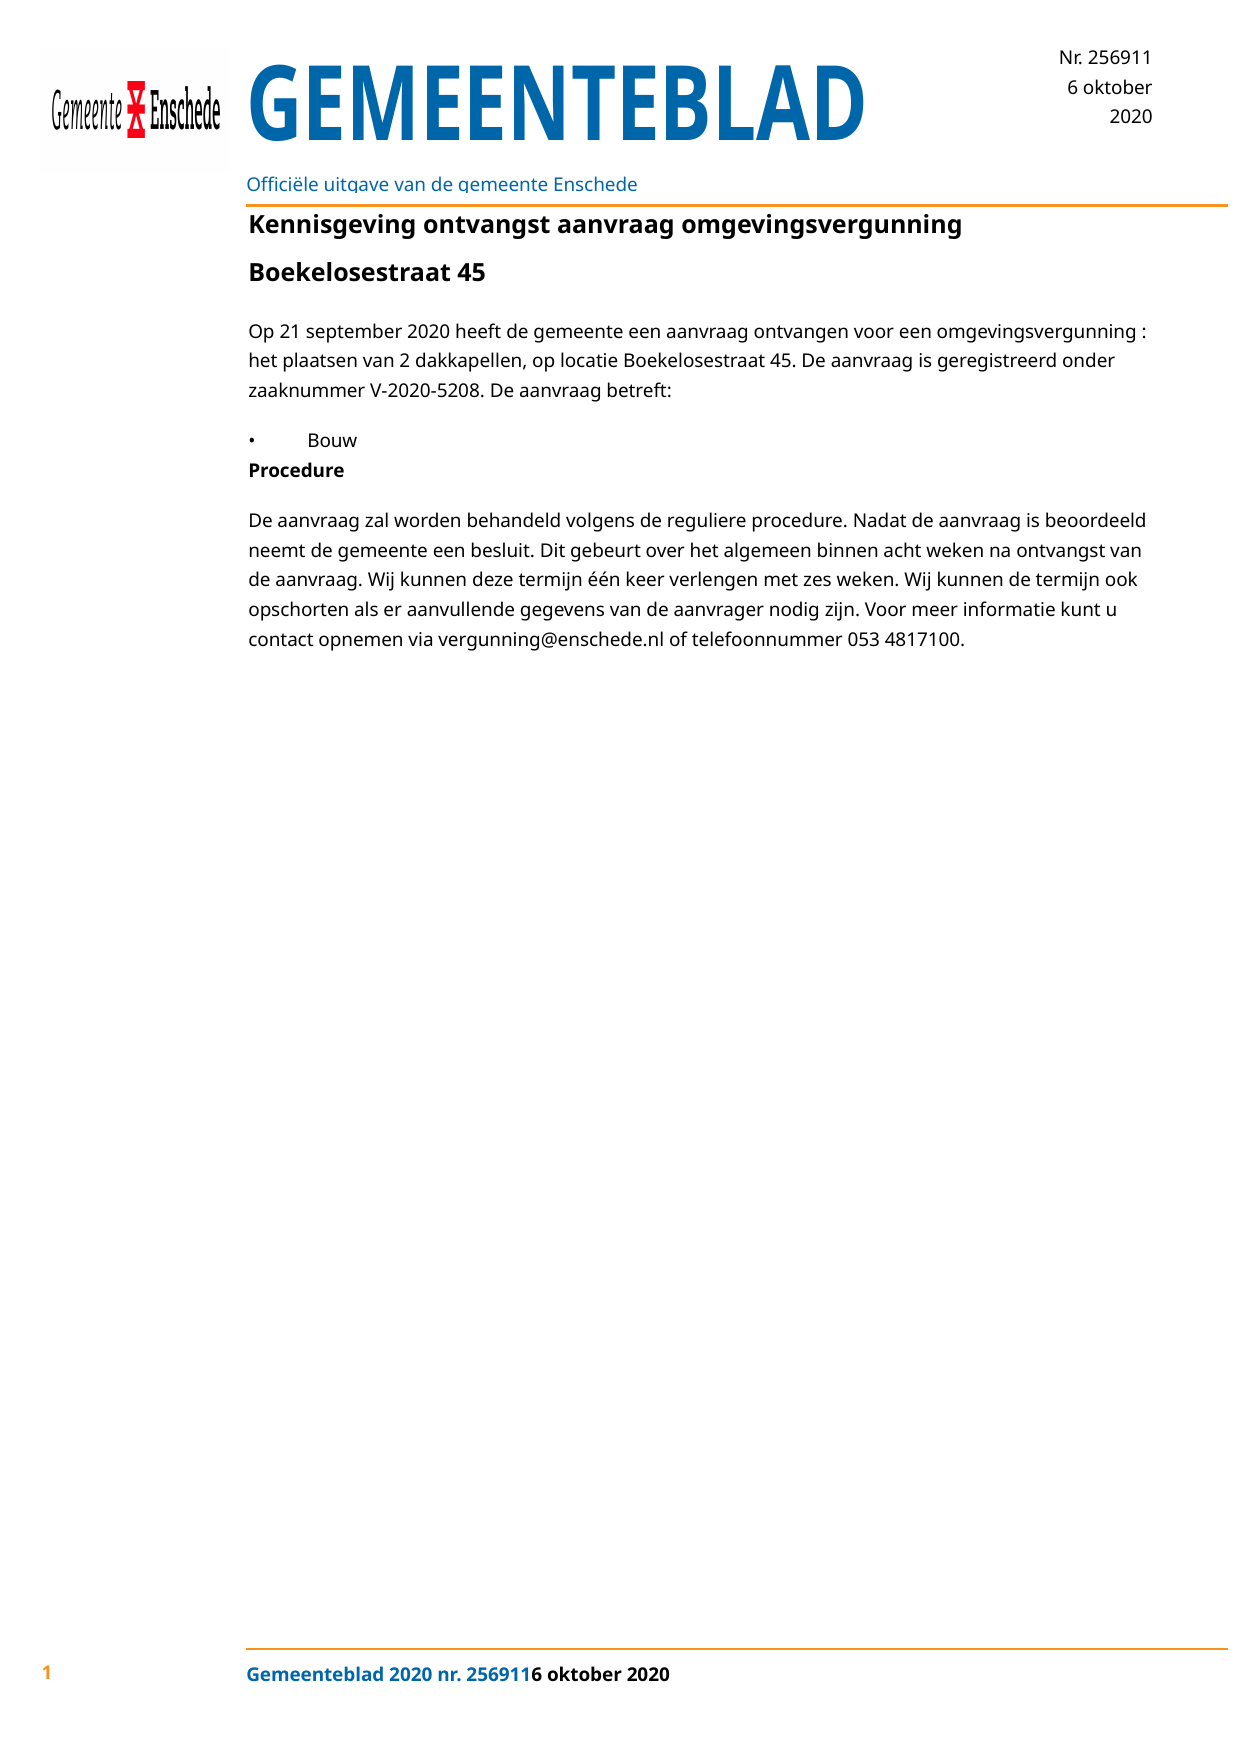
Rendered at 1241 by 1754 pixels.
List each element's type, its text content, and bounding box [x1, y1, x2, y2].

text Procedure [248, 457, 1152, 483]
list Bouw [248, 427, 1152, 453]
text De aanvraag zal worden behandeld volgens de reguliere procedure. Nadat de aanvraag is beoordeeld neemt de gemeente een besluit. Dit gebeurt over het algemeen binnen acht weken na ontvangst van de aanvraag. Wij kunnen deze termijn één keer verlengen met zes weken. Wij kunnen de termijn ook opschorten als er aanvullende gegevens van de aanvrager nodig zijn. Voor meer informatie kunt u contact opnemen via vergunning@enschede.nl of telefoonnummer 053 4817100. [248, 507, 1152, 652]
text Op 21 september 2020 heeft de gemeente een aanvraag ontvangen voor een omgevingsvergunning : het plaatsen van 2 dakkapellen, op locatie Boekelosestraat 45. De aanvraag is geregistreerd onder zaaknummer V-2020-5208. De aanvraag betreft: [248, 318, 1152, 403]
picture [41, 47, 231, 172]
text Kennisgeving ontvangst aanvraag omgevingsvergunning Boekelosestraat 45 [248, 207, 1152, 288]
